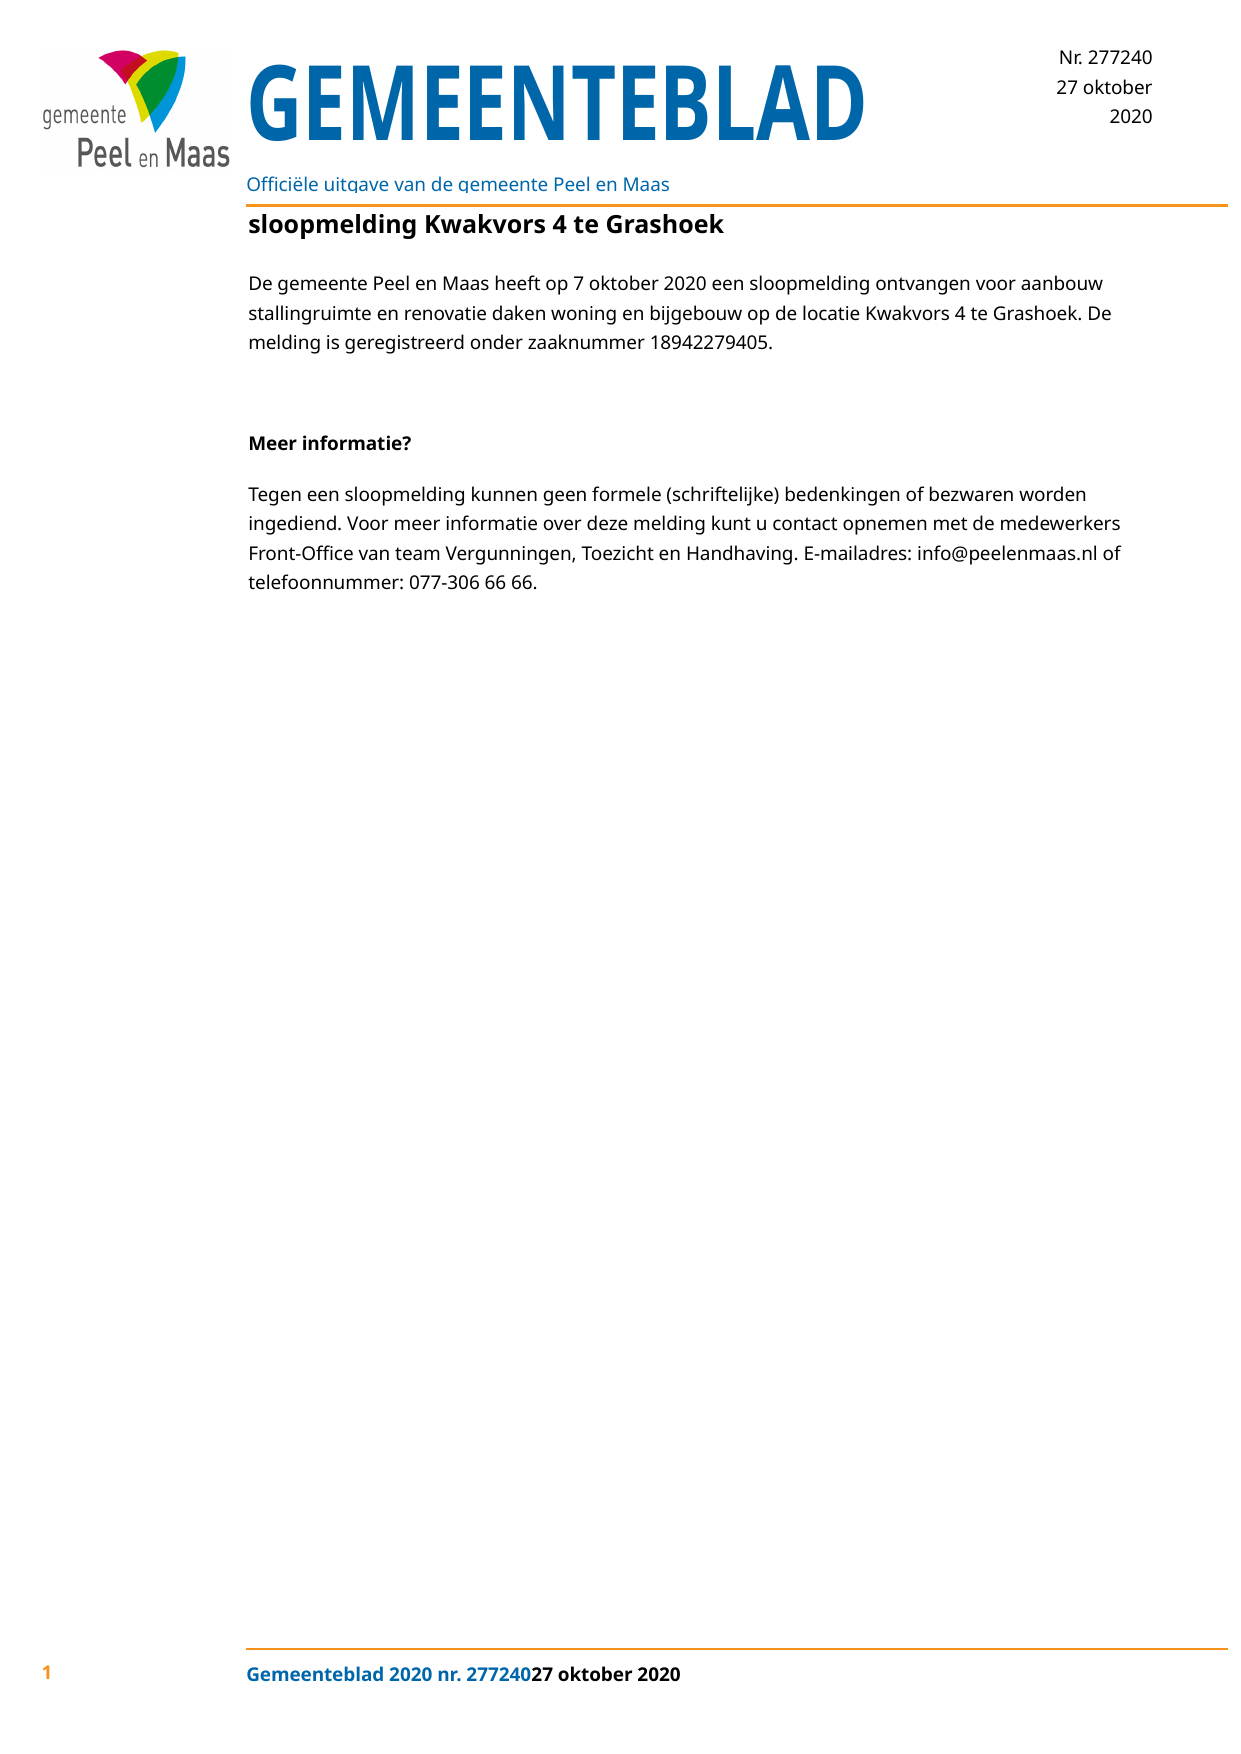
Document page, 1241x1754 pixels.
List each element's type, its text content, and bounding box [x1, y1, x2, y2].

text De gemeente Peel en Maas heeft op 7 oktober 2020 een sloopmelding ontvangen voor aanbouw stallingruimte en renovatie daken woning en bijgebouw op de locatie Kwakvors 4 te Grashoek. De melding is geregistreerd onder zaaknummer 18942279405. [248, 270, 1152, 355]
text Meer informatie? [248, 430, 1152, 456]
text sloopmelding Kwakvors 4 te Grashoek [248, 207, 1152, 241]
picture [41, 47, 231, 172]
text Tegen een sloopmelding kunnen geen formele (schriftelijke) bedenkingen of bezwaren worden ingediend. Voor meer informatie over deze melding kunt u contact opnemen met de medewerkers Front-Office van team Vergunningen, Toezicht en Handhaving. E-mailadres: info@peelenmaas.nl of telefoonnummer: 077-306 66 66. [248, 481, 1152, 595]
